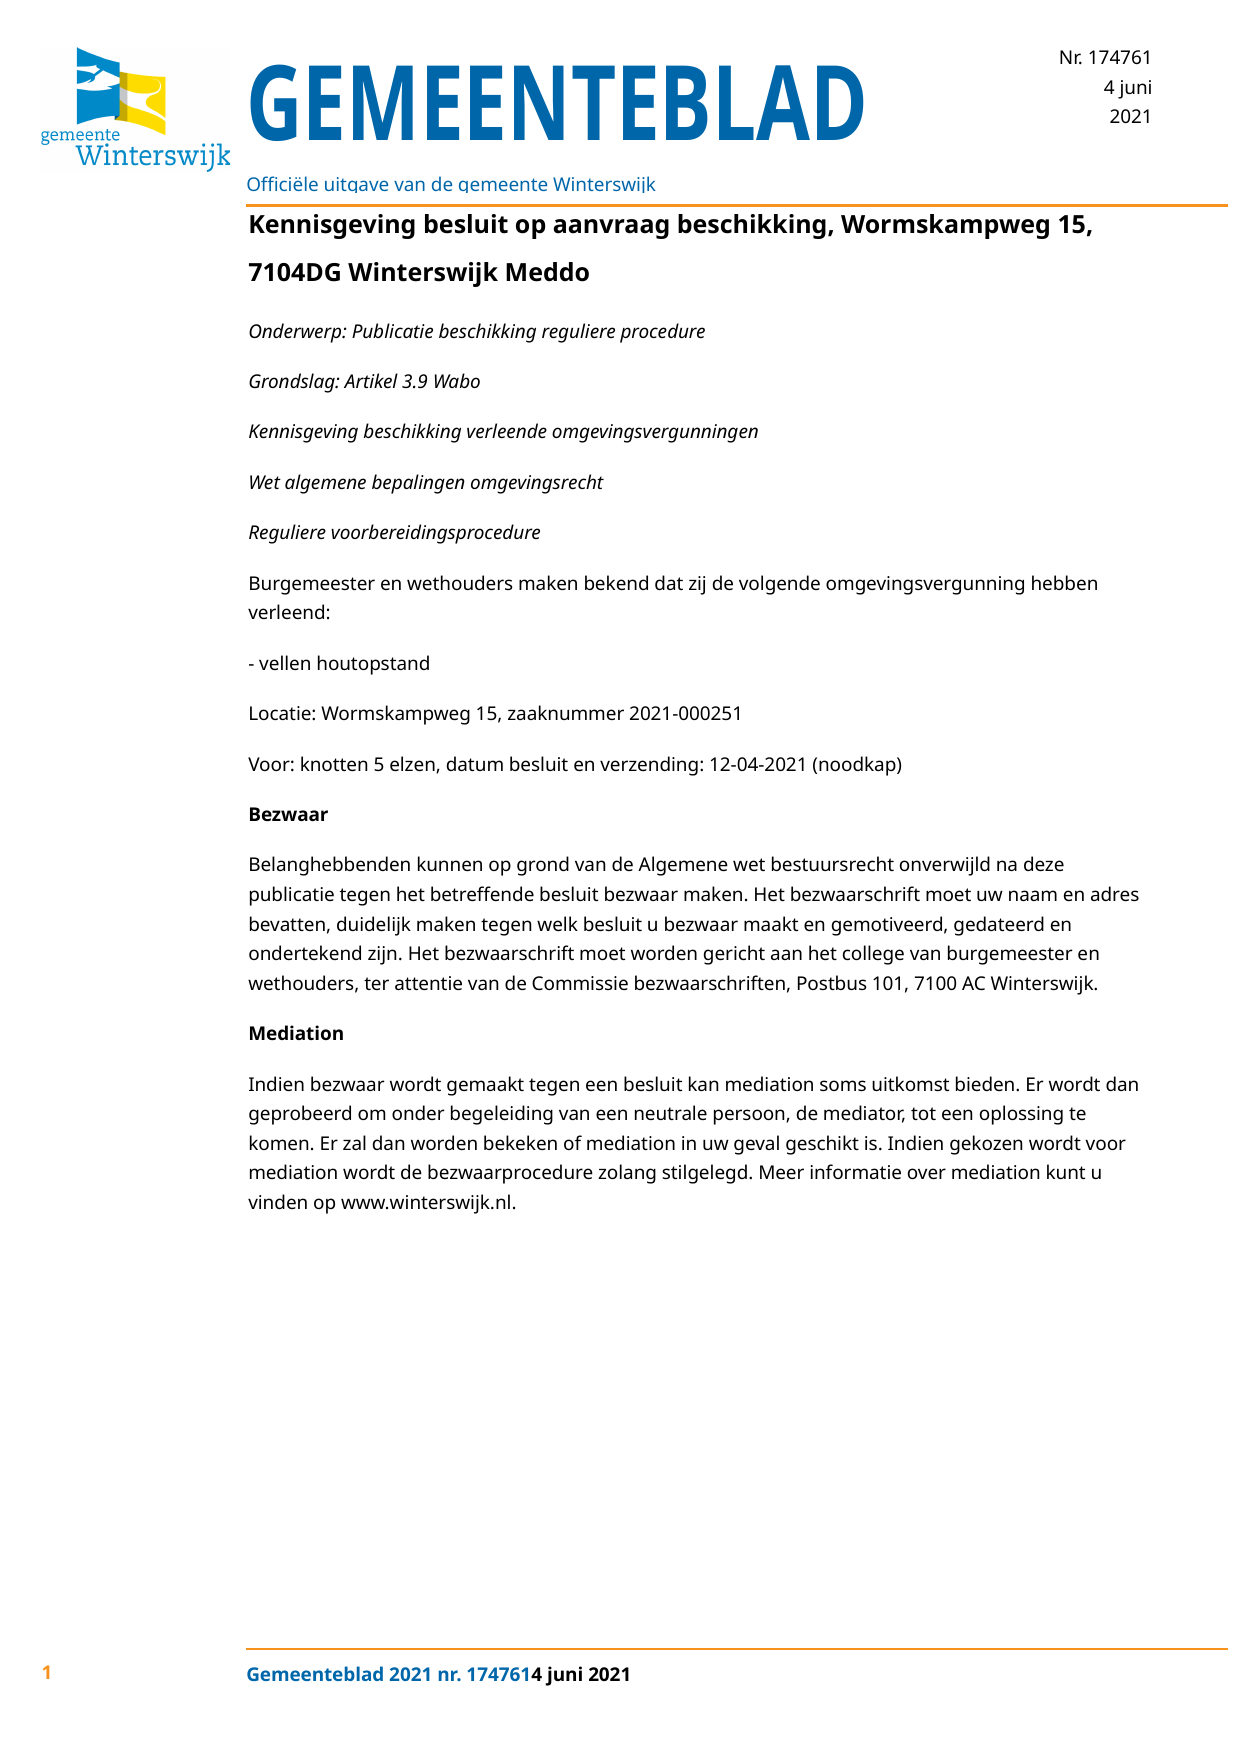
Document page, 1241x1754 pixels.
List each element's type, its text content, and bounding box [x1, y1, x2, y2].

text Locatie: Wormskampweg 15, zaaknummer 2021-000251 [248, 700, 1152, 726]
text Belanghebbenden kunnen op grond van de Algemene wet bestuursrecht onverwijld na deze publicatie tegen het betreffende besluit bezwaar maken. Het bezwaarschrift moet uw naam en adres bevatten, duidelijk maken tegen welk besluit u bezwaar maakt en gemotiveerd, gedateerd en ondertekend zijn. Het bezwaarschrift moet worden gericht aan het college van burgemeester en wethouders, ter attentie van de Commissie bezwaarschriften, Postbus 101, 7100 AC Winterswijk. [248, 852, 1152, 996]
text Voor: knotten 5 elzen, datum besluit en verzending: 12-04-2021 (noodkap) [248, 751, 1152, 777]
picture [41, 47, 231, 172]
text Wet algemene bepalingen omgevingsrecht [248, 469, 1152, 495]
text Reguliere voorbereidingsprocedure [248, 519, 1152, 545]
text - vellen houtopstand [248, 650, 1152, 676]
text Burgemeester en wethouders maken bekend dat zij de volgende omgevingsvergunning hebben verleend: [248, 570, 1152, 625]
picture [225, 153, 231, 162]
text Onderwerp: Publicatie beschikking reguliere procedure [248, 318, 1152, 344]
text Kennisgeving beschikking verleende omgevingsvergunningen [248, 419, 1152, 444]
text Kennisgeving besluit op aanvraag beschikking, Wormskampweg 15, 7104DG Winterswijk Meddo [248, 207, 1152, 288]
text Bezwaar [248, 801, 1152, 827]
text Mediation [248, 1020, 1152, 1046]
text Indien bezwaar wordt gemaakt tegen een besluit kan mediation soms uitkomst bieden. Er wordt dan geprobeerd om onder begeleiding van een neutrale persoon, de mediator, tot een oplossing te komen. Er zal dan worden bekeken of mediation in uw geval geschikt is. Indien gekozen wordt voor mediation wordt de bezwaarprocedure zolang stilgelegd. Meer informatie over mediation kunt u vinden op www.winterswijk.nl. [248, 1071, 1152, 1215]
text Grondslag: Artikel 3.9 Wabo [248, 368, 1152, 394]
